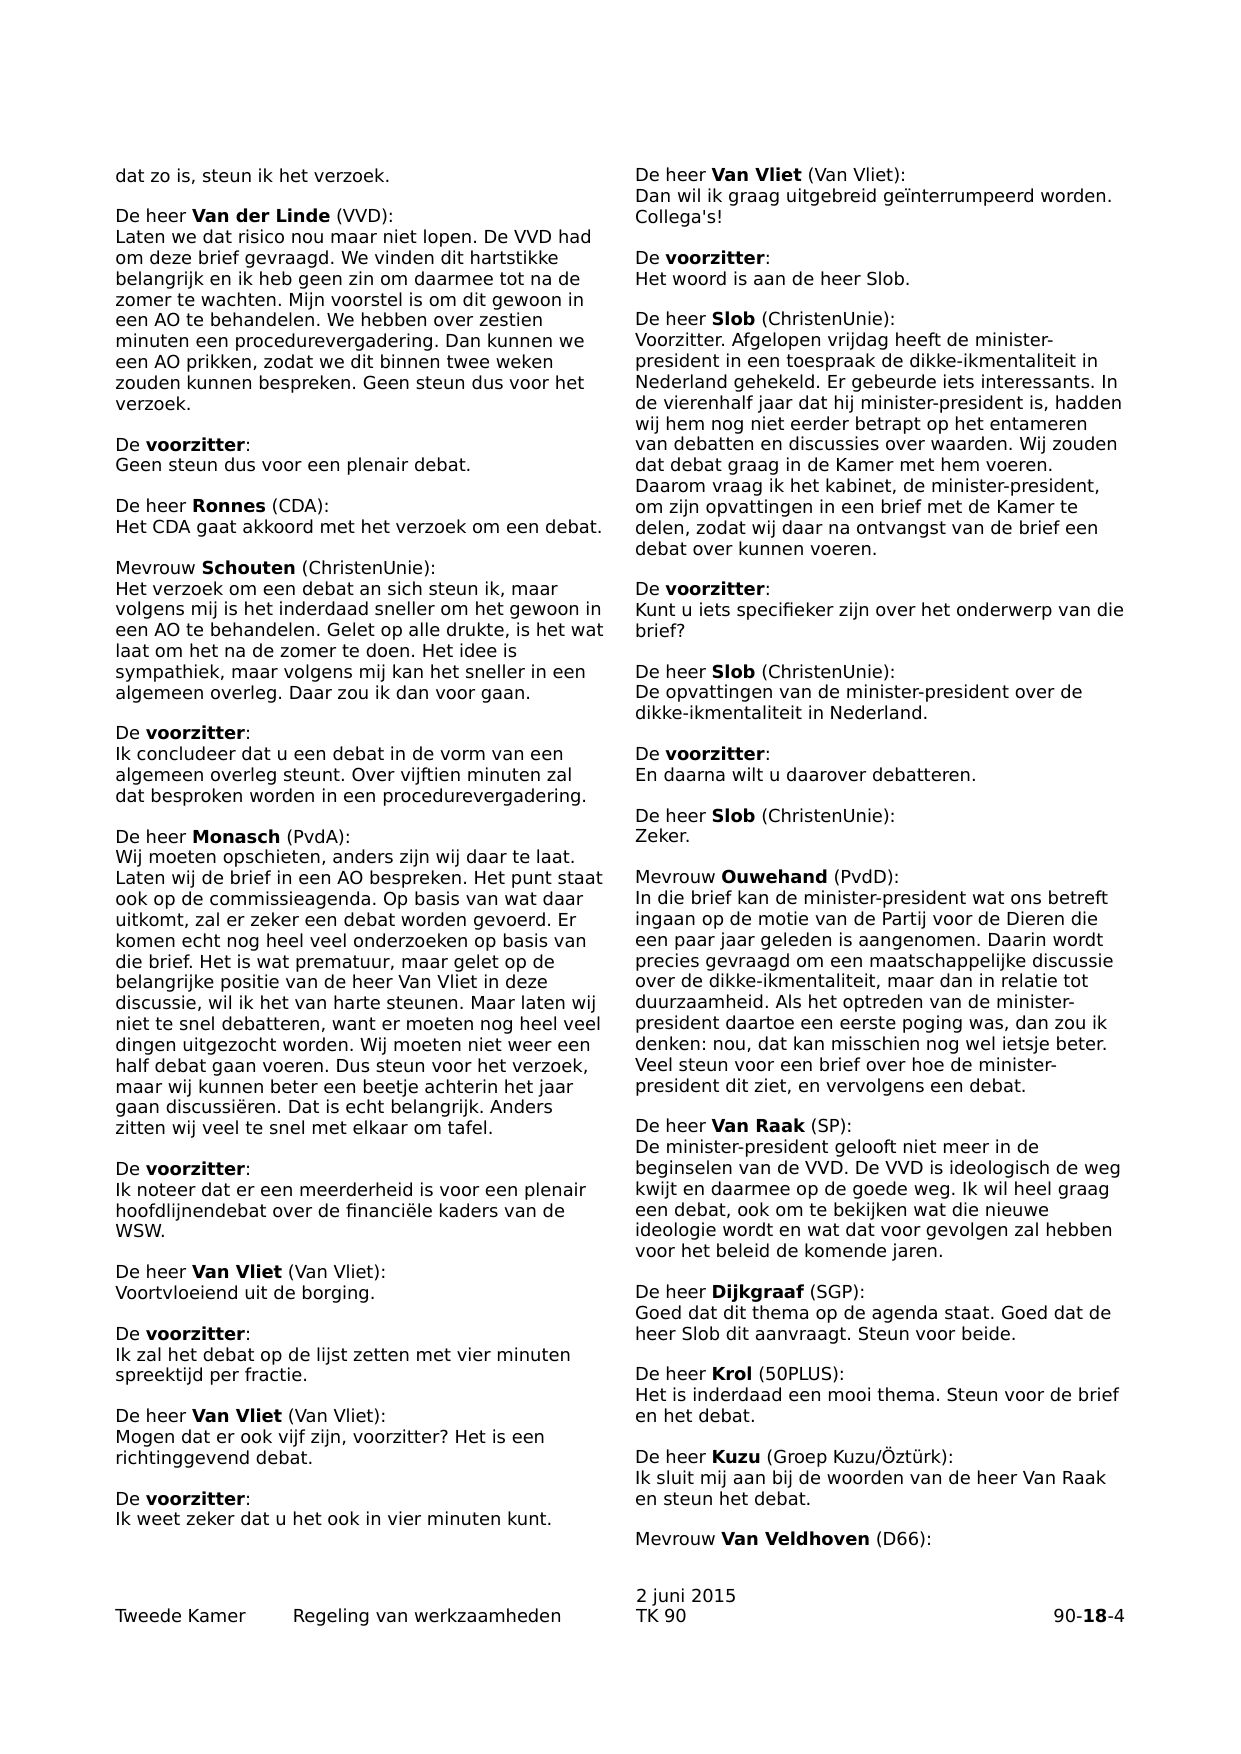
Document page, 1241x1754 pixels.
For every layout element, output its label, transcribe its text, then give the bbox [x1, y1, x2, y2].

text De voorzitter: [115, 434, 605, 455]
text Goed dat dit thema op de agenda staat. Goed dat de heer Slob dit aanvraagt. Steun voor beide. [635, 1303, 1125, 1344]
text De heer Monasch (PvdA): [115, 826, 605, 847]
text De heer Van der Linde (VVD): [115, 206, 605, 227]
text Ik weet zeker dat u het ook in vier minuten kunt. [115, 1509, 605, 1530]
text Het woord is aan de heer Slob. [635, 268, 1125, 289]
text Voortvloeiend uit de borging. [115, 1283, 605, 1304]
text Mevrouw Ouwehand (PvdD): [635, 867, 1125, 888]
text Het verzoek om een debat an sich steun ik, maar volgens mij is het inderdaad sneller om het gewoon in een AO te behandelen. Gelet op alle drukte, is het wat laat om het na de zomer te doen. Het idee is sympathiek, maar volgens mij kan het sneller in een algemeen overleg. Daar zou ik dan voor gaan. [115, 578, 605, 703]
text De heer Ronnes (CDA): [115, 496, 605, 517]
text Ik sluit mij aan bij de woorden van de heer Van Raak en steun het debat. [635, 1467, 1125, 1509]
text De voorzitter: [115, 1159, 605, 1179]
text Mevrouw Schouten (ChristenUnie): [115, 557, 605, 578]
text De voorzitter: [115, 723, 605, 744]
text Ik zal het debat op de lijst zetten met vier minuten spreektijd per fractie. [115, 1344, 605, 1386]
text Dan wil ik graag uitgebreid geïnterrumpeerd worden. Collega's! [635, 186, 1125, 228]
text De voorzitter: [115, 1488, 605, 1509]
text De heer Slob (ChristenUnie): [635, 662, 1125, 682]
text Kunt u iets specifieker zijn over het onderwerp van die brief? [635, 600, 1125, 642]
text De heer Van Vliet (Van Vliet): [635, 165, 1125, 186]
text De minister-president gelooft niet meer in de beginselen van de VVD. De VVD is ideologisch de weg kwijt en daarmee op de goede weg. Ik wil heel graag een debat, ook om te bekijken wat die nieuwe ideologie wordt en wat dat voor gevolgen zal hebben voor het beleid de komende jaren. [635, 1137, 1125, 1262]
text Zeker. [635, 826, 1125, 847]
text Ik noteer dat er een meerderheid is voor een plenair hoofdlijnendebat over de financiële kaders van de WSW. [115, 1179, 605, 1242]
text De heer Dijkgraaf (SGP): [635, 1282, 1125, 1303]
text Het CDA gaat akkoord met het verzoek om een debat. [115, 517, 605, 537]
text De heer Van Raak (SP): [635, 1116, 1125, 1137]
text De heer Slob (ChristenUnie): [635, 309, 1125, 330]
text De voorzitter: [635, 579, 1125, 600]
text De heer Van Vliet (Van Vliet): [115, 1262, 605, 1283]
text In die brief kan de minister-president wat ons betreft ingaan op de motie van de Partij voor de Dieren die een paar jaar geleden is aangenomen. Daarin wordt precies gevraagd om een maatschappelijke discussie over de dikke-ikmentaliteit, maar dan in relatie tot duurzaamheid. Als het optreden van de minister-president daartoe een eerste poging was, dan zou ik denken: nou, dat kan misschien nog wel ietsje beter. Veel steun voor een brief over hoe de minister-president dit ziet, en vervolgens een debat. [635, 888, 1125, 1096]
text De heer Van Vliet (Van Vliet): [115, 1406, 605, 1427]
text Mevrouw Van Veldhoven (D66): [635, 1529, 1125, 1550]
text Het is inderdaad een mooi thema. Steun voor de brief en het debat. [635, 1385, 1125, 1427]
text En daarna wilt u daarover debatteren. [635, 765, 1125, 786]
text De opvattingen van de minister-president over de dikke-ikmentaliteit in Nederland. [635, 682, 1125, 724]
text dat zo is, steun ik het verzoek. [115, 165, 605, 186]
text De heer Krol (50PLUS): [635, 1364, 1125, 1385]
text Mogen dat er ook vijf zijn, voorzitter? Het is een richtinggevend debat. [115, 1427, 605, 1468]
text Wij moeten opschieten, anders zijn wij daar te laat. Laten wij de brief in een AO bespreken. Het punt staat ook op de commissieagenda. Op basis van wat daar uitkomt, zal er zeker een debat worden gevoerd. Er komen echt nog heel veel onderzoeken op basis van die brief. Het is wat prematuur, maar gelet op de belangrijke positie van de heer Van Vliet in deze discussie, wil ik het van harte steunen. Maar laten wij niet te snel debatteren, want er moeten nog heel veel dingen uitgezocht worden. Wij moeten niet weer een half debat gaan voeren. Dus steun voor het verzoek, maar wij kunnen beter een beetje achterin het jaar gaan discussiëren. Dat is echt belangrijk. Anders zitten wij veel te snel met elkaar om tafel. [115, 847, 605, 1139]
text De voorzitter: [635, 248, 1125, 268]
text Voorzitter. Afgelopen vrijdag heeft de minister-president in een toespraak de dikke-ikmentaliteit in Nederland gehekeld. Er gebeurde iets interessants. In de vierenhalf jaar dat hij minister-president is, hadden wij hem nog niet eerder betrapt op het entameren van debatten en discussies over waarden. Wij zouden dat debat graag in de Kamer met hem voeren. Daarom vraag ik het kabinet, de minister-president, om zijn opvattingen in een brief met de Kamer te delen, zodat wij daar na ontvangst van de brief een debat over kunnen voeren. [635, 330, 1125, 559]
text Laten we dat risico nou maar niet lopen. De VVD had om deze brief gevraagd. We vinden dit hartstikke belangrijk en ik heb geen zin om daarmee tot na de zomer te wachten. Mijn voorstel is om dit gewoon in een AO te behandelen. We hebben over zestien minuten een procedurevergadering. Dan kunnen we een AO prikken, zodat we dit binnen twee weken zouden kunnen bespreken. Geen steun dus voor het verzoek. [115, 227, 605, 414]
text De voorzitter: [115, 1324, 605, 1344]
text Geen steun dus voor een plenair debat. [115, 455, 605, 476]
text De voorzitter: [635, 744, 1125, 765]
text Ik concludeer dat u een debat in de vorm van een algemeen overleg steunt. Over vijftien minuten zal dat besproken worden in een procedurevergadering. [115, 744, 605, 806]
text De heer Slob (ChristenUnie): [635, 806, 1125, 826]
text De heer Kuzu (Groep Kuzu/Öztürk): [635, 1447, 1125, 1467]
